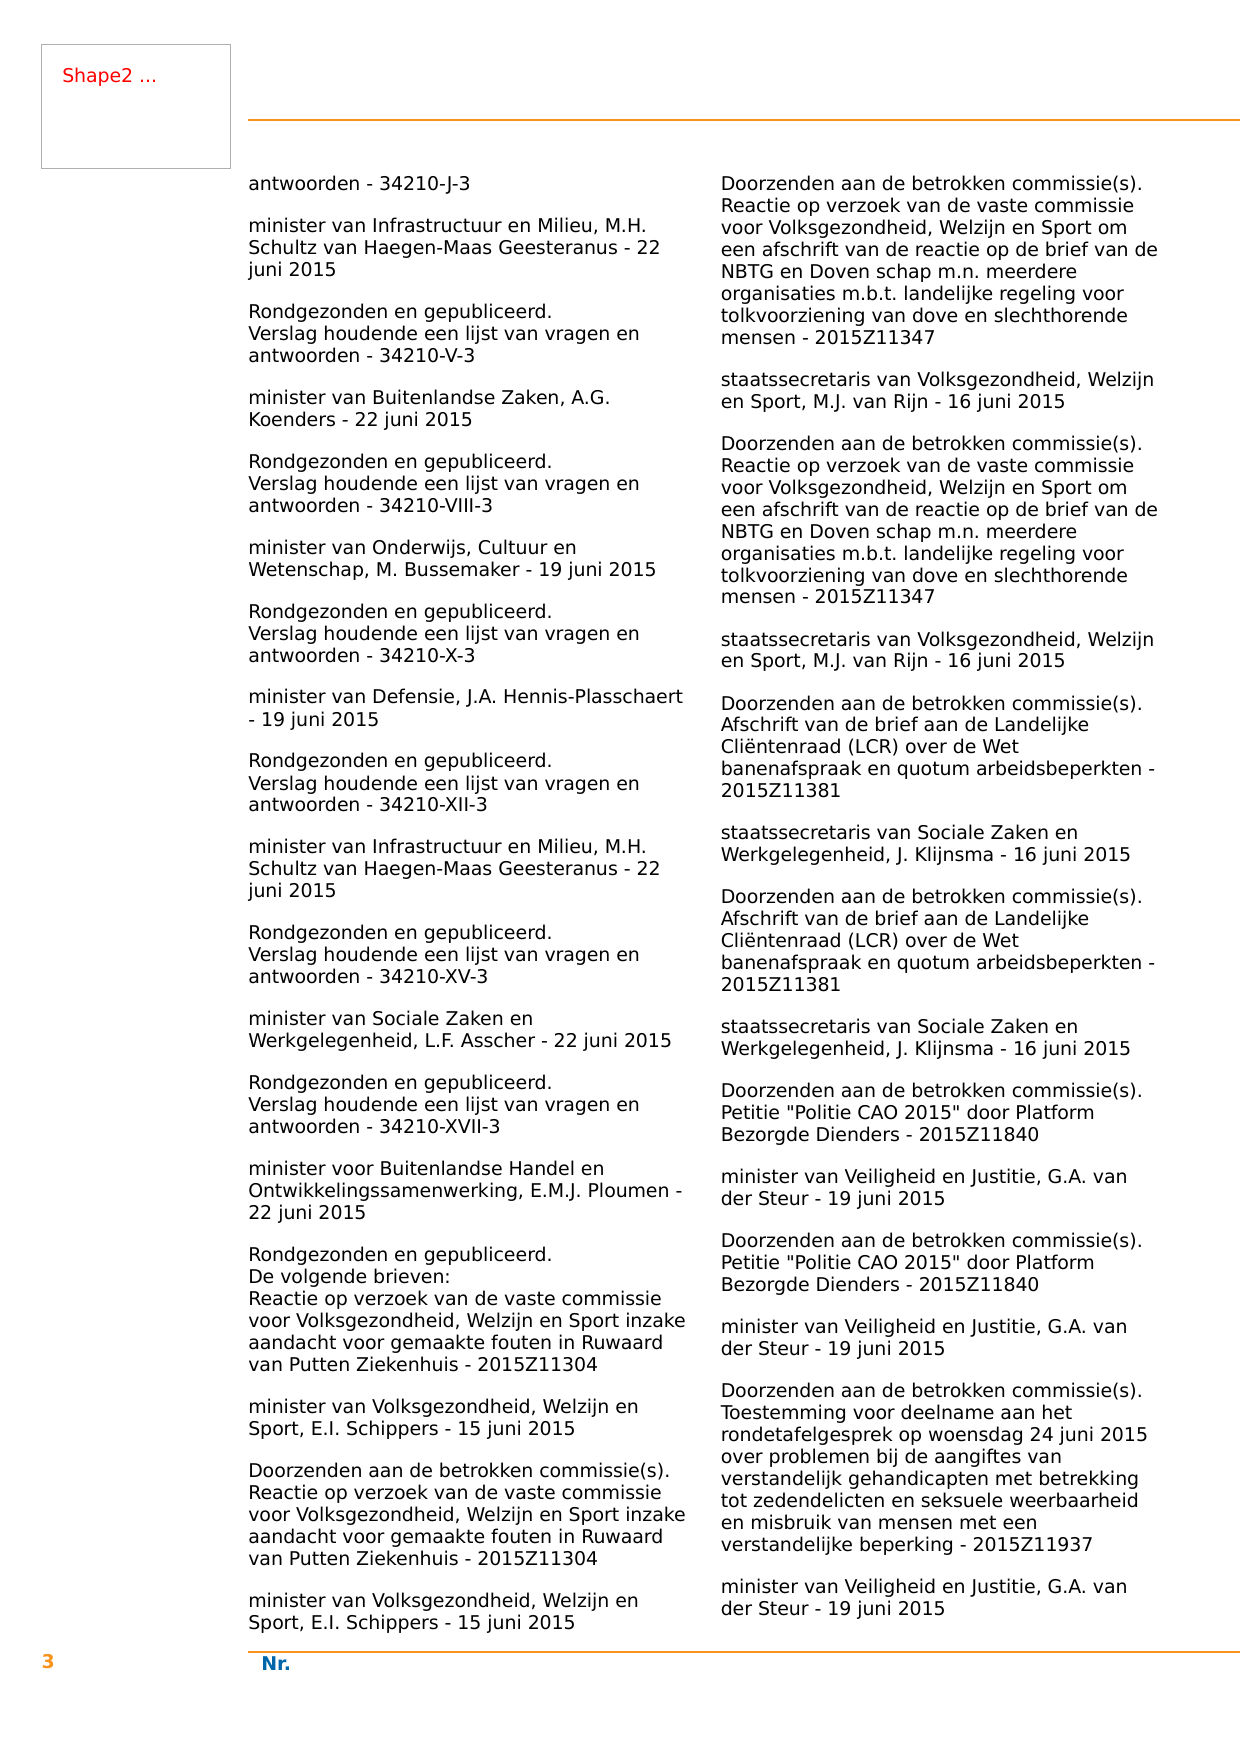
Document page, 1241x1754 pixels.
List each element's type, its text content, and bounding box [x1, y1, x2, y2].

text minister van Volksgezondheid, Welzijn en Sport, E.I. Schippers - 15 juni 2015 [248, 1590, 691, 1634]
text antwoorden - 34210-J-3 [248, 173, 691, 195]
text staatssecretaris van Sociale Zaken en Werkgelegenheid, J. Klijnsma - 16 juni 2015 [721, 1016, 1163, 1060]
text staatssecretaris van Volksgezondheid, Welzijn en Sport, M.J. van Rijn - 16 juni 2015 [721, 369, 1163, 413]
text staatssecretaris van Sociale Zaken en Werkgelegenheid, J. Klijnsma - 16 juni 2015 [721, 822, 1163, 866]
text Rondgezonden en gepubliceerd. [248, 922, 691, 944]
text Rondgezonden en gepubliceerd. [248, 750, 691, 772]
text Rondgezonden en gepubliceerd. [248, 601, 691, 622]
text Doorzenden aan de betrokken commissie(s). [721, 433, 1163, 454]
text Afschrift van de brief aan de Landelijke Cliëntenraad (LCR) over de Wet banenafspraak en quotum arbeidsbeperkten - 2015Z11381 [721, 908, 1163, 996]
text Rondgezonden en gepubliceerd. [248, 451, 691, 473]
text Reactie op verzoek van de vaste commissie voor Volksgezondheid, Welzijn en Sport inzake aandacht voor gemaakte fouten in Ruwaard van Putten Ziekenhuis - 2015Z11304 [248, 1288, 691, 1376]
text Reactie op verzoek van de vaste commissie voor Volksgezondheid, Welzijn en Sport om een afschrift van de reactie op de brief van de NBTG en Doven schap m.n. meerdere organisaties m.b.t. landelijke regeling voor tolkvoorziening van dove en slechthorende mensen - 2015Z11347 [721, 195, 1163, 349]
text Toestemming voor deelname aan het rondetafelgesprek op woensdag 24 juni 2015 over problemen bij de aangiftes van verstandelijk gehandicapten met betrekking tot zedendelicten en seksuele weerbaarheid en misbruik van mensen met een verstandelijke beperking - 2015Z11937 [721, 1402, 1163, 1556]
text De volgende brieven: [248, 1266, 691, 1288]
text Doorzenden aan de betrokken commissie(s). [721, 692, 1163, 714]
text minister van Buitenlandse Zaken, A.G. Koenders - 22 juni 2015 [248, 387, 691, 431]
text minister van Volksgezondheid, Welzijn en Sport, E.I. Schippers - 15 juni 2015 [248, 1396, 691, 1440]
text Doorzenden aan de betrokken commissie(s). [721, 1380, 1163, 1402]
text minister van Veiligheid en Justitie, G.A. van der Steur - 19 juni 2015 [721, 1316, 1163, 1360]
text Doorzenden aan de betrokken commissie(s). [721, 886, 1163, 908]
text Doorzenden aan de betrokken commissie(s). [721, 1230, 1163, 1252]
text Doorzenden aan de betrokken commissie(s). [721, 1080, 1163, 1102]
text Reactie op verzoek van de vaste commissie voor Volksgezondheid, Welzijn en Sport om een afschrift van de reactie op de brief van de NBTG en Doven schap m.n. meerdere organisaties m.b.t. landelijke regeling voor tolkvoorziening van dove en slechthorende mensen - 2015Z11347 [721, 454, 1163, 608]
text Rondgezonden en gepubliceerd. [248, 1072, 691, 1094]
text Petitie "Politie CAO 2015" door Platform Bezorgde Dienders - 2015Z11840 [721, 1102, 1163, 1146]
text Verslag houdende een lijst van vragen en antwoorden - 34210-XV-3 [248, 944, 691, 988]
text Doorzenden aan de betrokken commissie(s). [248, 1460, 691, 1482]
text minister van Infrastructuur en Milieu, M.H. Schultz van Haegen-Maas Geesteranus - 22 juni 2015 [248, 836, 691, 902]
text Verslag houdende een lijst van vragen en antwoorden - 34210-XVII-3 [248, 1094, 691, 1138]
text minister van Infrastructuur en Milieu, M.H. Schultz van Haegen-Maas Geesteranus - 22 juni 2015 [248, 215, 691, 281]
text minister van Onderwijs, Cultuur en Wetenschap, M. Bussemaker - 19 juni 2015 [248, 537, 691, 581]
text Rondgezonden en gepubliceerd. [248, 1244, 691, 1266]
text minister van Veiligheid en Justitie, G.A. van der Steur - 19 juni 2015 [721, 1166, 1163, 1210]
text Verslag houdende een lijst van vragen en antwoorden - 34210-V-3 [248, 323, 691, 367]
text Verslag houdende een lijst van vragen en antwoorden - 34210-X-3 [248, 622, 691, 666]
text Doorzenden aan de betrokken commissie(s). [721, 173, 1163, 195]
text minister voor Buitenlandse Handel en Ontwikkelingssamenwerking, E.M.J. Ploumen - 22 juni 2015 [248, 1158, 691, 1224]
text Verslag houdende een lijst van vragen en antwoorden - 34210-XII-3 [248, 772, 691, 816]
text Verslag houdende een lijst van vragen en antwoorden - 34210-VIII-3 [248, 473, 691, 517]
text Petitie "Politie CAO 2015" door Platform Bezorgde Dienders - 2015Z11840 [721, 1252, 1163, 1296]
text minister van Defensie, J.A. Hennis-Plasschaert - 19 juni 2015 [248, 686, 691, 730]
text Reactie op verzoek van de vaste commissie voor Volksgezondheid, Welzijn en Sport inzake aandacht voor gemaakte fouten in Ruwaard van Putten Ziekenhuis - 2015Z11304 [248, 1482, 691, 1570]
text Afschrift van de brief aan de Landelijke Cliëntenraad (LCR) over de Wet banenafspraak en quotum arbeidsbeperkten - 2015Z11381 [721, 714, 1163, 802]
text minister van Sociale Zaken en Werkgelegenheid, L.F. Asscher - 22 juni 2015 [248, 1008, 691, 1052]
text staatssecretaris van Volksgezondheid, Welzijn en Sport, M.J. van Rijn - 16 juni 2015 [721, 628, 1163, 672]
text Rondgezonden en gepubliceerd. [248, 301, 691, 323]
text minister van Veiligheid en Justitie, G.A. van der Steur - 19 juni 2015 [721, 1576, 1163, 1620]
